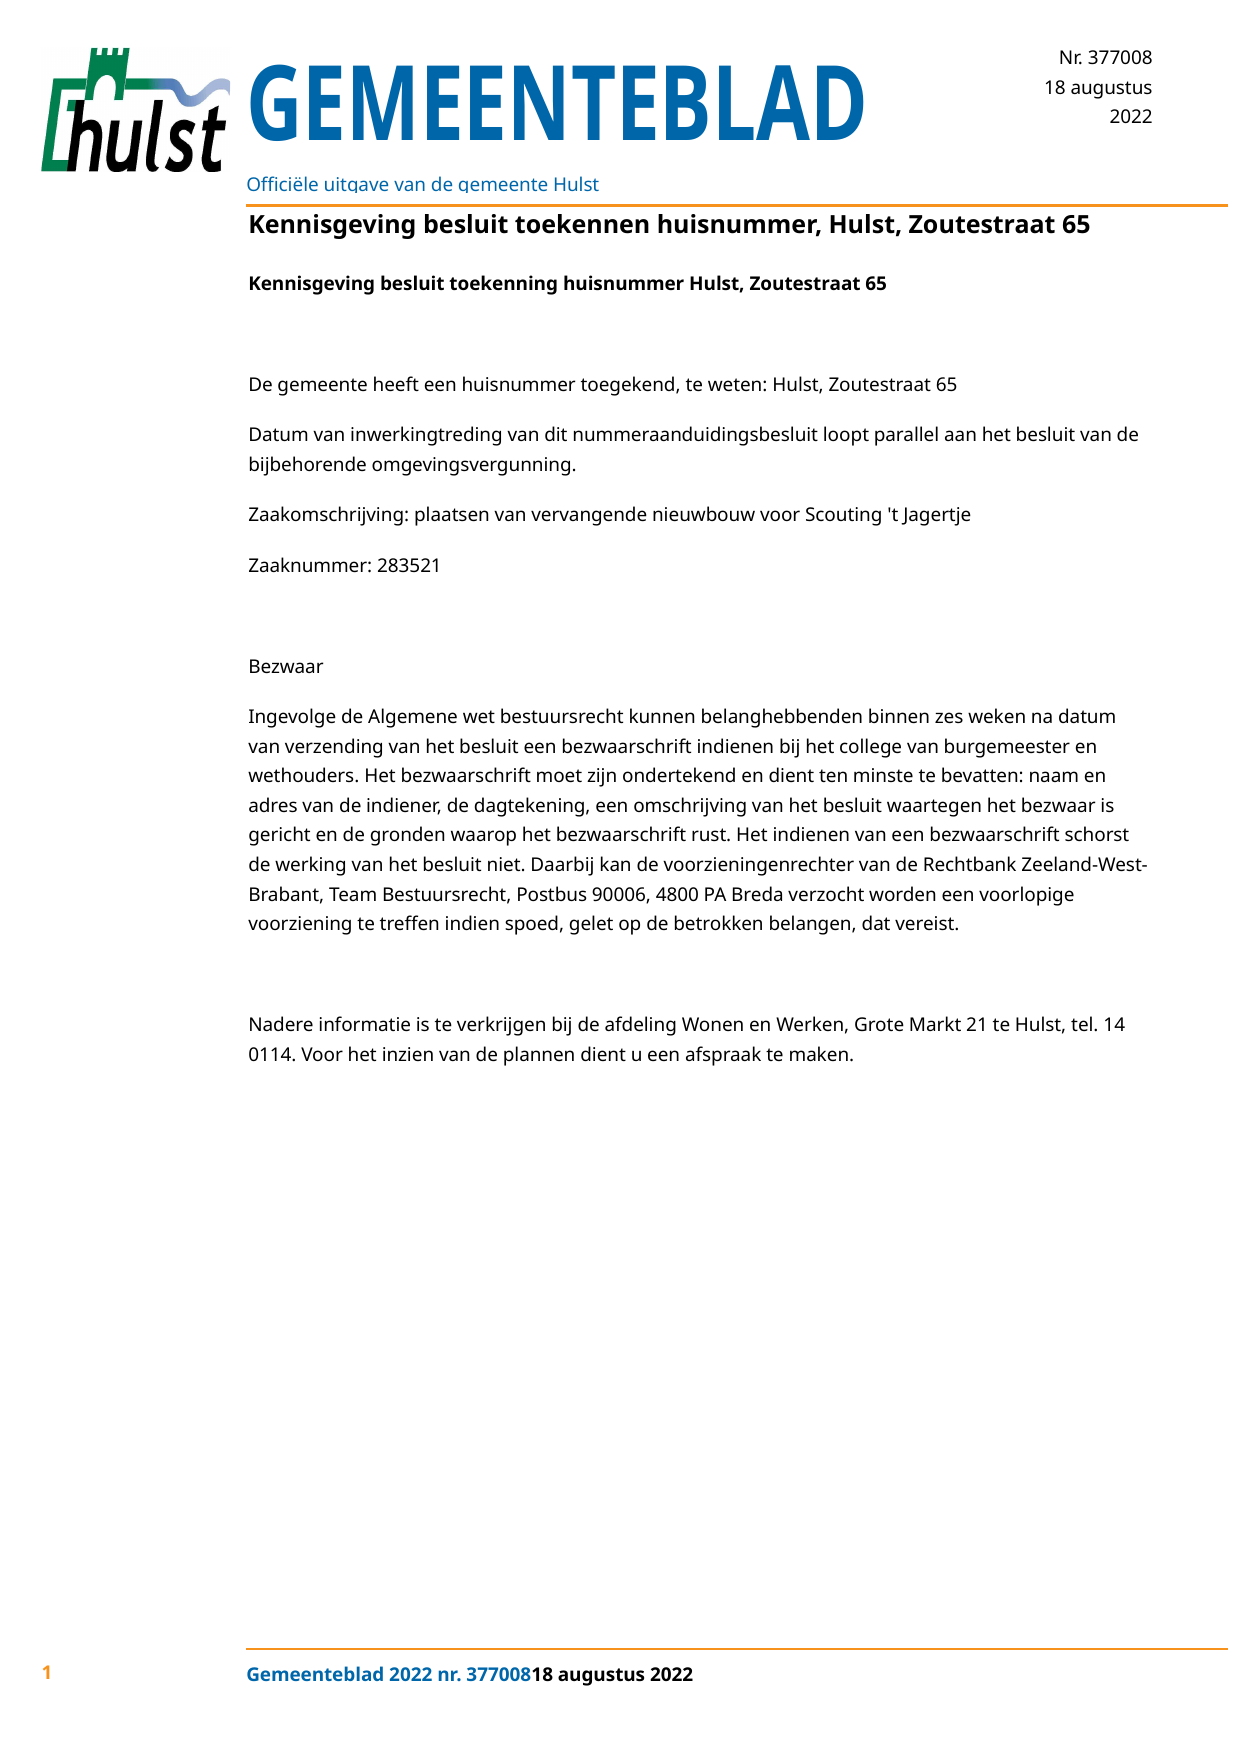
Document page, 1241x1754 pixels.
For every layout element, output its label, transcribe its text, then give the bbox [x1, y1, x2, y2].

text Kennisgeving besluit toekenning huisnummer Hulst, Zoutestraat 65 [248, 270, 1152, 296]
text Zaaknummer: 283521 [248, 552, 1152, 578]
text Ingevolge de Algemene wet bestuursrecht kunnen belanghebbenden binnen zes weken na datum van verzending van het besluit een bezwaarschrift indienen bij het college van burgemeester en wethouders. Het bezwaarschrift moet zijn ondertekend en dient ten minste te bevatten: naam en adres van de indiener, de dagtekening, een omschrijving van het besluit waartegen het bezwaar is gericht en de gronden waarop het bezwaarschrift rust. Het indienen van een bezwaarschrift schorst de werking van het besluit niet. Daarbij kan de voorzieningenrechter van de Rechtbank Zeeland-West-Brabant, Team Bestuursrecht, Postbus 90006, 4800 PA Breda verzocht worden een voorlopige voorziening te treffen indien spoed, gelet op de betrokken belangen, dat vereist. [248, 703, 1152, 936]
picture [41, 47, 231, 172]
text De gemeente heeft een huisnummer toegekend, te weten: Hulst, Zoutestraat 65 [248, 371, 1152, 397]
text Datum van inwerkingtreding van dit nummeraanduidingsbesluit loopt parallel aan het besluit van de bijbehorende omgevingsvergunning. [248, 422, 1152, 477]
text Zaakomschrijving: plaatsen van vervangende nieuwbouw voor Scouting 't Jagertje [248, 502, 1152, 527]
text Bezwaar [248, 653, 1152, 678]
text Kennisgeving besluit toekennen huisnummer, Hulst, Zoutestraat 65 [248, 207, 1152, 241]
text Nadere informatie is te verkrijgen bij de afdeling Wonen en Werken, Grote Markt 21 te Hulst, tel. 14 0114. Voor het inzien van de plannen dient u een afspraak te maken. [248, 1011, 1152, 1066]
